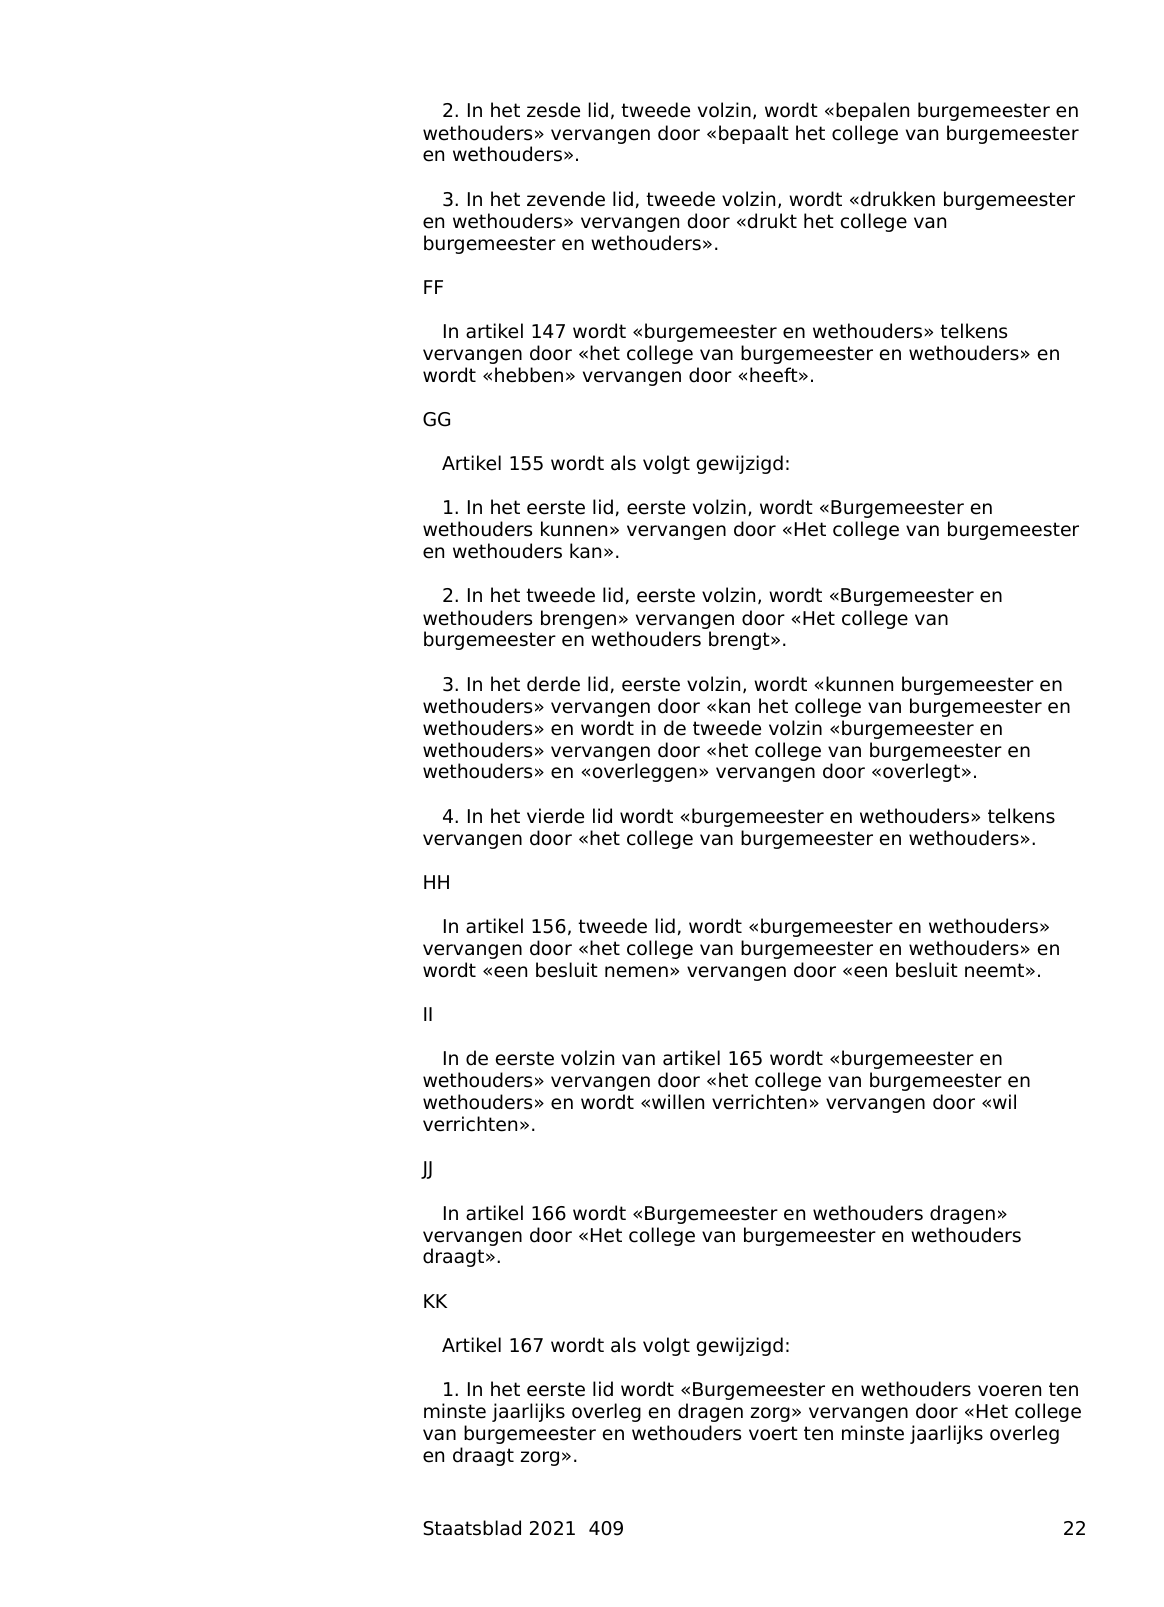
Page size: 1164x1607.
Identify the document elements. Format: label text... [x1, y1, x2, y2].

text In artikel 156, tweede lid, wordt «burgemeester en wethouders» vervangen door «het college van burgemeester en wethouders» en wordt «een besluit nemen» vervangen door «een besluit neemt». [422, 916, 1087, 982]
text Artikel 155 wordt als volgt gewijzigd: [422, 453, 1087, 475]
text In de eerste volzin van artikel 165 wordt «burgemeester en wethouders» vervangen door «het college van burgemeester en wethouders» en wordt «willen verrichten» vervangen door «wil verrichten». [422, 1048, 1087, 1136]
text 4. In het vierde lid wordt «burgemeester en wethouders» telkens vervangen door «het college van burgemeester en wethouders». [422, 806, 1087, 849]
text 3. In het derde lid, eerste volzin, wordt «kunnen burgemeester en wethouders» vervangen door «kan het college van burgemeester en wethouders» en wordt in de tweede volzin «burgemeester en wethouders» vervangen door «het college van burgemeester en wethouders» en «overleggen» vervangen door «overlegt». [422, 673, 1087, 783]
text FF [422, 277, 1087, 299]
text KK [422, 1291, 1087, 1313]
text In artikel 166 wordt «Burgemeester en wethouders dragen» vervangen door «Het college van burgemeester en wethouders draagt». [422, 1202, 1087, 1268]
text II [422, 1004, 1087, 1026]
text 3. In het zevende lid, tweede volzin, wordt «drukken burgemeester en wethouders» vervangen door «drukt het college van burgemeester en wethouders». [422, 188, 1087, 254]
text HH [422, 872, 1087, 894]
text 2. In het tweede lid, eerste volzin, wordt «Burgemeester en wethouders brengen» vervangen door «Het college van burgemeester en wethouders brengt». [422, 585, 1087, 651]
text JJ [422, 1158, 1087, 1180]
text 1. In het eerste lid, eerste volzin, wordt «Burgemeester en wethouders kunnen» vervangen door «Het college van burgemeester en wethouders kan». [422, 497, 1087, 563]
text 2. In het zesde lid, tweede volzin, wordt «bepalen burgemeester en wethouders» vervangen door «bepaalt het college van burgemeester en wethouders». [422, 100, 1087, 166]
text In artikel 147 wordt «burgemeester en wethouders» telkens vervangen door «het college van burgemeester en wethouders» en wordt «hebben» vervangen door «heeft». [422, 321, 1087, 387]
text Artikel 167 wordt als volgt gewijzigd: [422, 1335, 1087, 1357]
text 1. In het eerste lid wordt «Burgemeester en wethouders voeren ten minste jaarlijks overleg en dragen zorg» vervangen door «Het college van burgemeester en wethouders voert ten minste jaarlijks overleg en draagt zorg». [422, 1379, 1087, 1467]
text GG [422, 409, 1087, 431]
